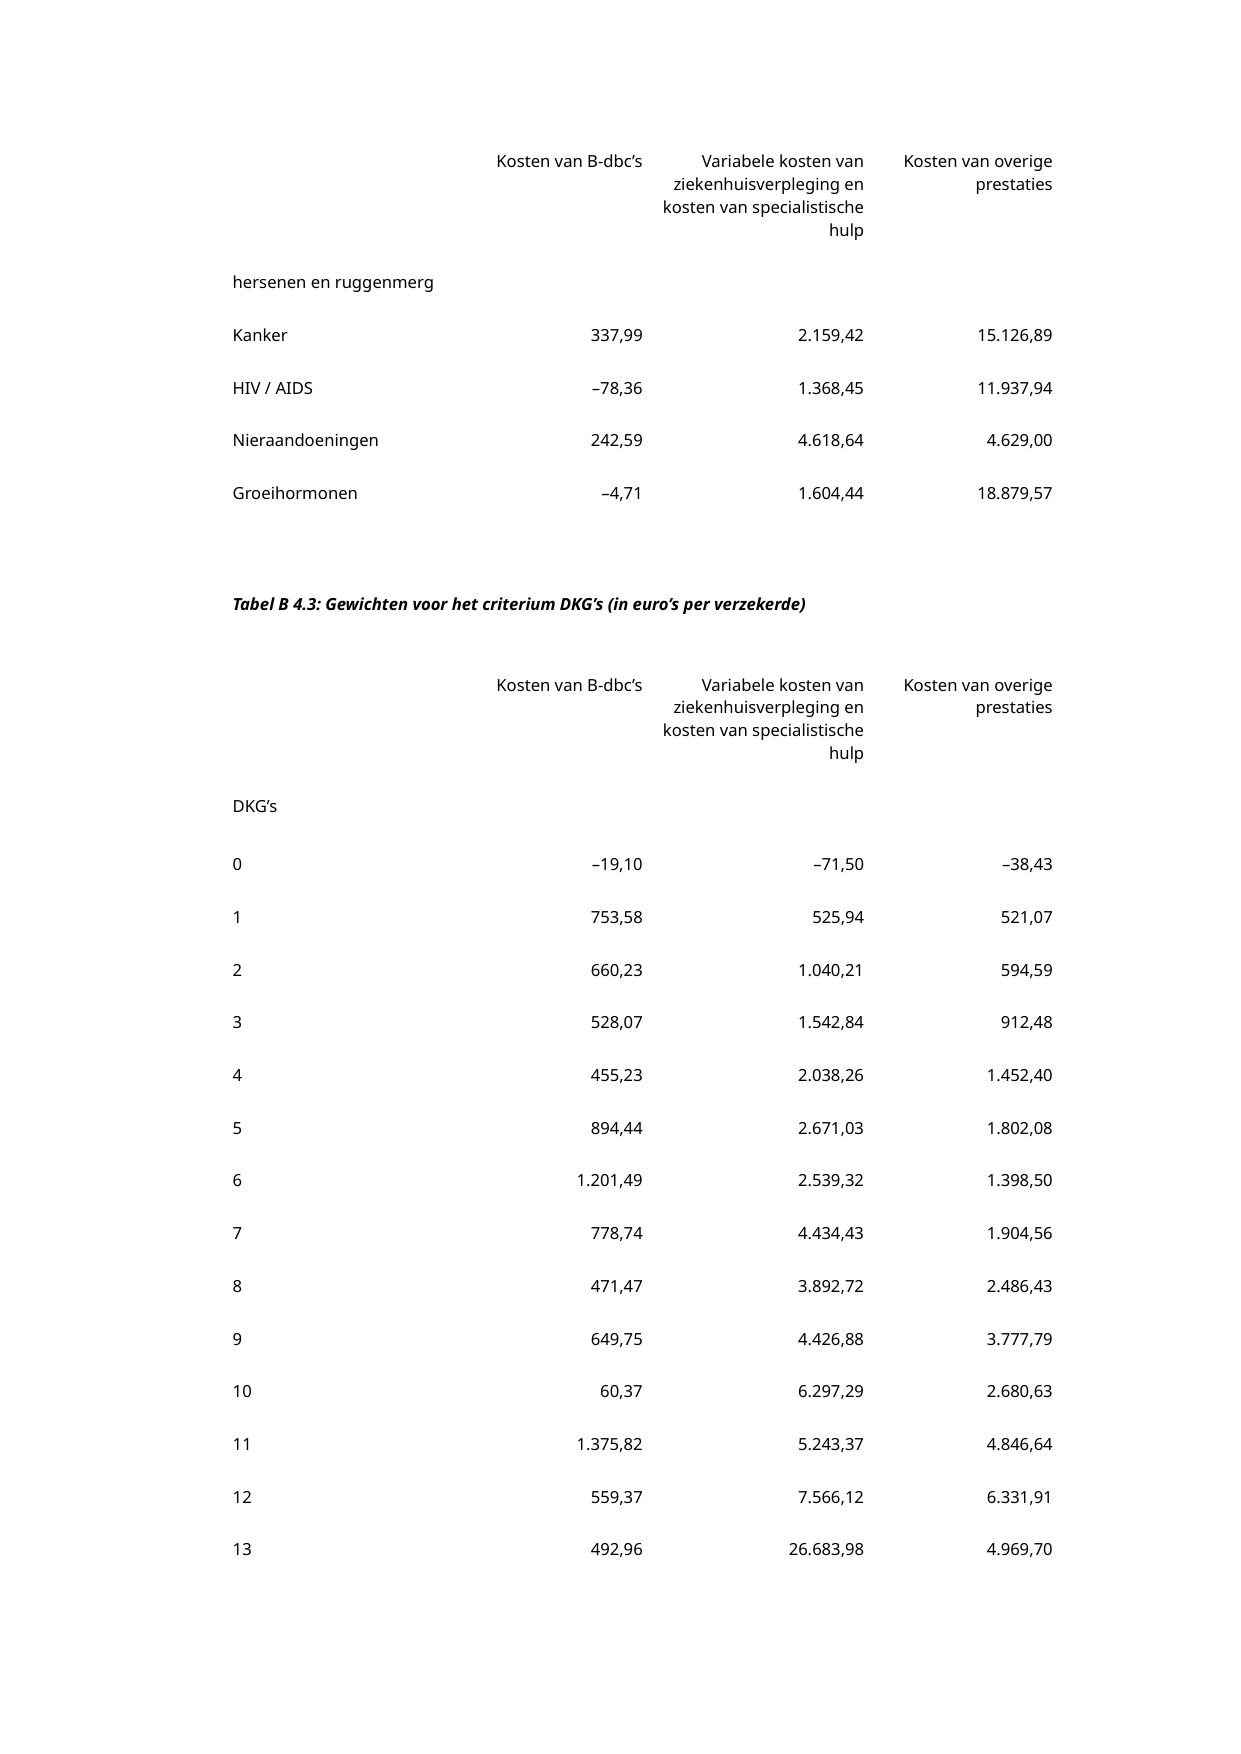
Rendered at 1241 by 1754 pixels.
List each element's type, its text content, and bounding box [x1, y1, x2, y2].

table_cell Kanker [233, 324, 454, 376]
table_cell –4,71 [454, 482, 642, 534]
table_cell 649,75 [454, 1327, 642, 1380]
table_cell 4.969,70 [864, 1538, 1053, 1561]
table_cell 455,23 [454, 1064, 642, 1116]
table_cell 10 [233, 1380, 454, 1432]
table_cell 1.604,44 [643, 482, 864, 534]
table_cell 5 [233, 1116, 454, 1169]
table_cell 894,44 [454, 1116, 642, 1169]
table_cell 12 [233, 1485, 454, 1538]
table_cell 1.904,56 [864, 1222, 1053, 1274]
table_cell 2.680,63 [864, 1380, 1053, 1432]
table_header Kosten van overige prestaties [864, 150, 1053, 271]
table_cell [454, 271, 642, 323]
table_cell 242,59 [454, 429, 642, 482]
table_cell 471,47 [454, 1274, 642, 1327]
table_header Variabele kosten van ziekenhuisverpleging en kosten van specialistische hulp [643, 150, 864, 271]
table_cell 559,37 [454, 1485, 642, 1538]
table_cell [643, 271, 864, 323]
table_cell 6.331,91 [864, 1485, 1053, 1538]
table_cell hersenen en ruggenmerg [233, 271, 454, 323]
table_header [233, 674, 454, 794]
table_cell 2.671,03 [643, 1116, 864, 1169]
table_cell 7.566,12 [643, 1485, 864, 1538]
table_cell 11 [233, 1433, 454, 1485]
table_cell 4.434,43 [643, 1222, 864, 1274]
table_cell 4.846,64 [864, 1433, 1053, 1485]
table_cell –71,50 [643, 853, 864, 905]
table_cell 15.126,89 [864, 324, 1053, 376]
table_cell 3.777,79 [864, 1327, 1053, 1380]
table_cell 492,96 [454, 1538, 642, 1561]
table_cell 1.452,40 [864, 1064, 1053, 1116]
table_cell 8 [233, 1274, 454, 1327]
table_header [233, 150, 454, 271]
table_cell 1.398,50 [864, 1169, 1053, 1222]
table_cell 9 [233, 1327, 454, 1380]
table_cell Groeihormonen [233, 482, 454, 534]
table_cell 2.539,32 [643, 1169, 864, 1222]
table_cell 594,59 [864, 958, 1053, 1011]
table_cell 60,37 [454, 1380, 642, 1432]
table_cell 1.040,21 [643, 958, 864, 1011]
table_cell 4.618,64 [643, 429, 864, 482]
table_cell [864, 271, 1053, 323]
table_cell 3.892,72 [643, 1274, 864, 1327]
table_cell 1.201,49 [454, 1169, 642, 1222]
table_cell 1.375,82 [454, 1433, 642, 1485]
table_cell 4.426,88 [643, 1327, 864, 1380]
table_cell 525,94 [643, 905, 864, 958]
table_cell 1.368,45 [643, 376, 864, 429]
table_cell –38,43 [864, 853, 1053, 905]
table_cell 2 [233, 958, 454, 1011]
table_cell 2.038,26 [643, 1064, 864, 1116]
table_header Kosten van B-dbc’s [454, 674, 642, 794]
table_cell 2.486,43 [864, 1274, 1053, 1327]
table_cell 528,07 [454, 1011, 642, 1063]
table_cell HIV / AIDS [233, 376, 454, 429]
table_cell 1.542,84 [643, 1011, 864, 1063]
table_cell 0 [233, 853, 454, 905]
table_cell 1 [233, 905, 454, 958]
table_cell 753,58 [454, 905, 642, 958]
table_cell 521,07 [864, 905, 1053, 958]
table_cell Nieraandoeningen [233, 429, 454, 482]
table_header Kosten van overige prestaties [864, 674, 1053, 794]
table_cell 18.879,57 [864, 482, 1053, 534]
table_cell 4.629,00 [864, 429, 1053, 482]
table_cell 337,99 [454, 324, 642, 376]
table_header Variabele kosten van ziekenhuisverpleging en kosten van specialistische hulp [643, 674, 864, 794]
table_cell [454, 794, 1053, 853]
table_cell 1.802,08 [864, 1116, 1053, 1169]
table_cell 912,48 [864, 1011, 1053, 1063]
table_cell 6.297,29 [643, 1380, 864, 1432]
table_cell 778,74 [454, 1222, 642, 1274]
table_cell 5.243,37 [643, 1433, 864, 1485]
table_cell 7 [233, 1222, 454, 1274]
table_header Kosten van B-dbc’s [454, 150, 642, 271]
table_cell 6 [233, 1169, 454, 1222]
table_cell 3 [233, 1011, 454, 1063]
table_cell –19,10 [454, 853, 642, 905]
table_cell 13 [233, 1538, 454, 1561]
table_cell 660,23 [454, 958, 642, 1011]
table_cell DKG’s [233, 794, 454, 853]
text Tabel B 4.3: Gewichten voor het criterium DKG’s (in euro’s per verzekerde) [232, 593, 1053, 616]
table_cell –78,36 [454, 376, 642, 429]
table_cell 4 [233, 1064, 454, 1116]
table_cell 26.683,98 [643, 1538, 864, 1561]
table_cell 2.159,42 [643, 324, 864, 376]
table_cell 11.937,94 [864, 376, 1053, 429]
